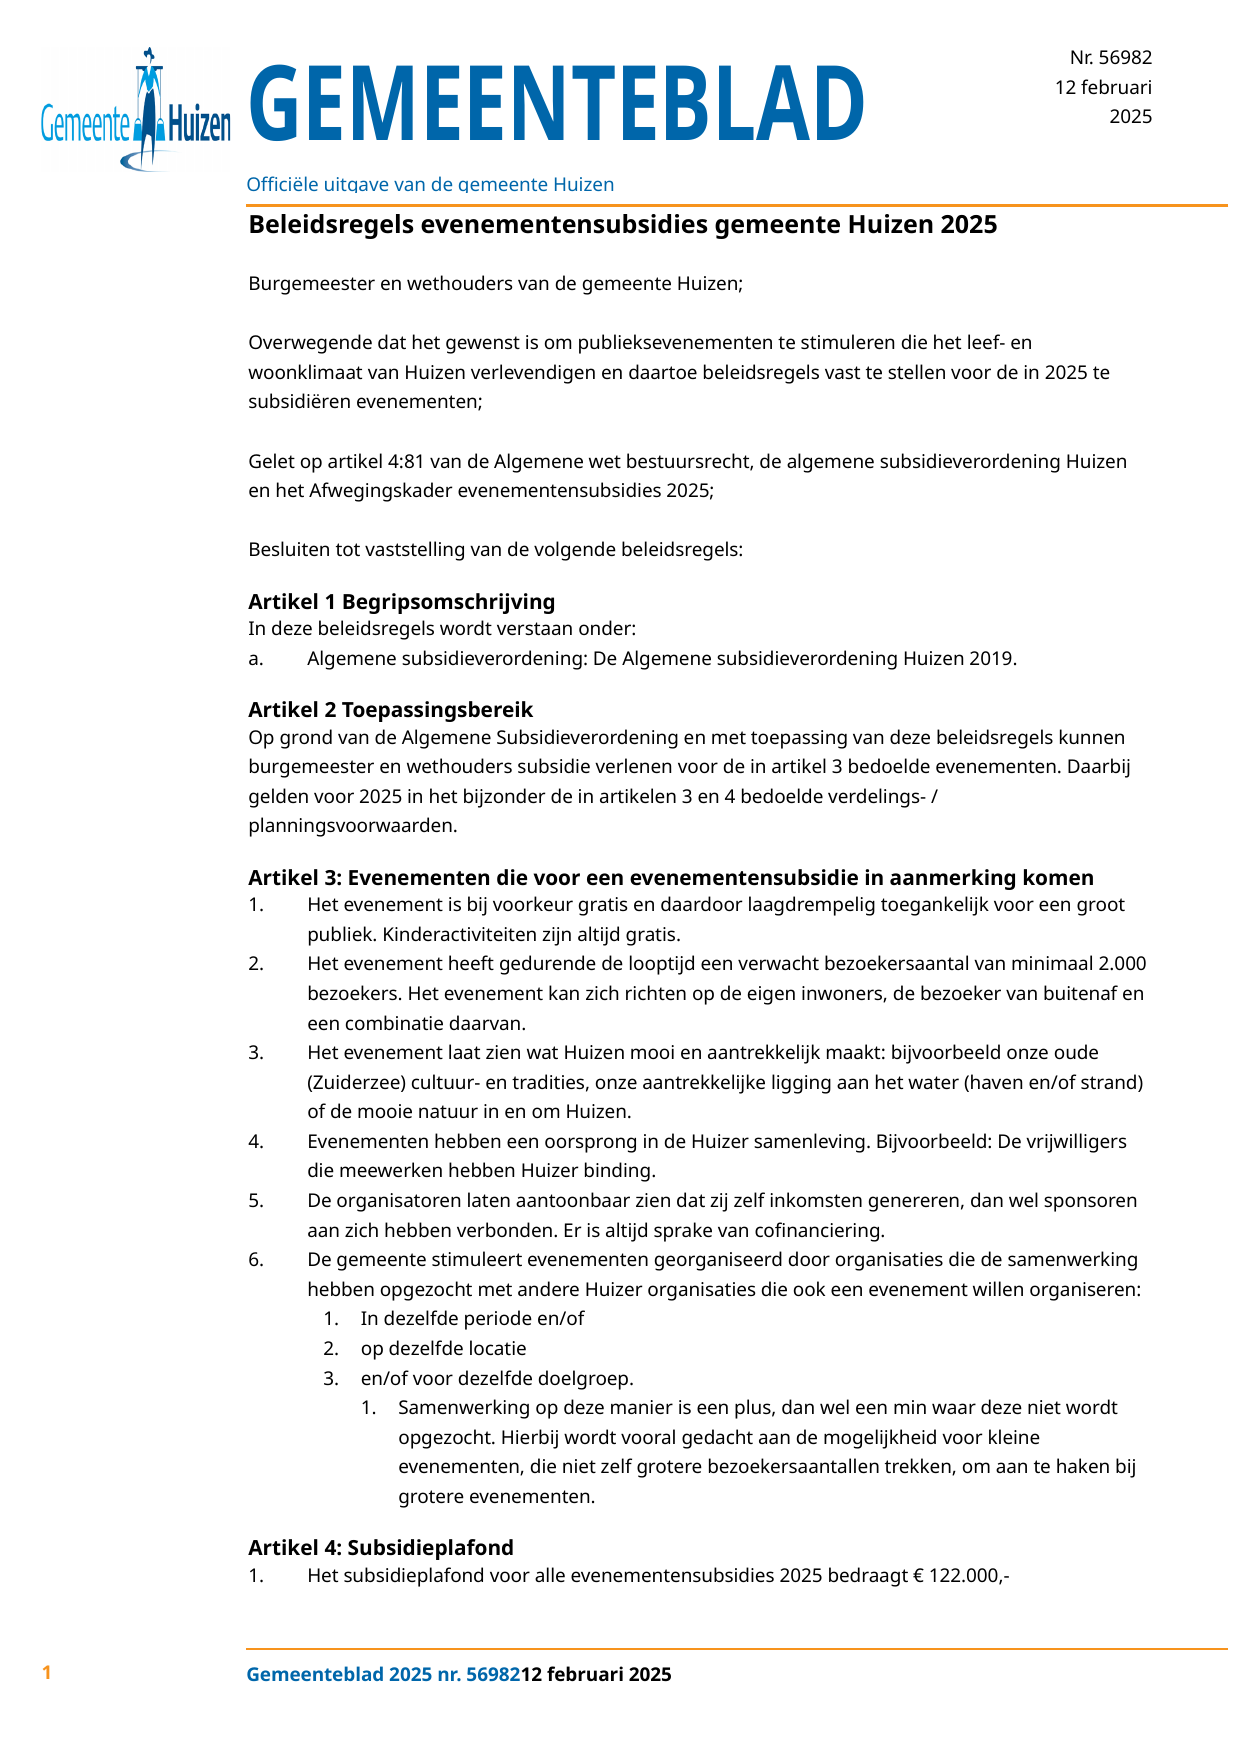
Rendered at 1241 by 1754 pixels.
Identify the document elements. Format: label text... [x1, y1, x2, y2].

text Artikel 2 Toepassingsbereik [248, 695, 1152, 724]
text In deze beleidsregels wordt verstaan onder: [248, 615, 1152, 641]
list op dezelfde locatie [323, 1335, 1152, 1361]
text Op grond van de Algemene Subsidieverordening en met toepassing van deze beleidsregels kunnen burgemeester en wethouders subsidie verlenen voor de in artikel 3 bedoelde evenementen. Daarbij gelden voor 2025 in het bijzonder de in artikelen 3 en 4 bedoelde verdelings- / planningsvoorwaarden. [248, 724, 1152, 838]
text Artikel 4: Subsidieplafond [248, 1533, 1152, 1562]
text Besluiten tot vaststelling van de volgende beleidsregels: [248, 537, 1152, 562]
list Algemene subsidieverordening: De Algemene subsidieverordening Huizen 2019. [248, 645, 1152, 671]
picture [41, 47, 231, 172]
list Het evenement laat zien wat Huizen mooi en aantrekkelijk maakt: bijvoorbeeld onze oude (Zuiderzee) cultuur- en tradities, onze aantrekkelijke ligging aan het water (haven en/of strand) of de mooie natuur in en om Huizen. [248, 1039, 1152, 1124]
text Burgemeester en wethouders van de gemeente Huizen; [248, 270, 1152, 296]
text Beleidsregels evenementensubsidies gemeente Huizen 2025 [248, 207, 1152, 241]
list Samenwerking op deze manier is een plus, dan wel een min waar deze niet wordt opgezocht. Hierbij wordt vooral gedacht aan de mogelijkheid voor kleine evenementen, die niet zelf grotere bezoekersaantallen trekken, om aan te haken bij grotere evenementen. [361, 1394, 1152, 1509]
list Het subsidieplafond voor alle evenementensubsidies 2025 bedraagt € 122.000,- [248, 1562, 1152, 1588]
text Artikel 1 Begripsomschrijving [248, 587, 1152, 615]
list In dezelfde periode en/of [323, 1306, 1152, 1331]
list Het evenement is bij voorkeur gratis en daardoor laagdrempelig toegankelijk voor een groot publiek. Kinderactiviteiten zijn altijd gratis. [248, 891, 1152, 947]
list De organisatoren laten aantoonbaar zien dat zij zelf inkomsten genereren, dan wel sponsoren aan zich hebben verbonden. Er is altijd sprake van cofinanciering. [248, 1187, 1152, 1243]
list Evenementen hebben een oorsprong in de Huizer samenleving. Bijvoorbeeld: De vrijwilligers die meewerken hebben Huizer binding. [248, 1128, 1152, 1183]
text Artikel 3: Evenementen die voor een evenementensubsidie in aanmerking komen [248, 863, 1152, 891]
list De gemeente stimuleert evenementen georganiseerd door organisaties die de samenwerking hebben opgezocht met andere Huizer organisaties die ook een evenement willen organiseren: [248, 1246, 1152, 1302]
list Het evenement heeft gedurende de looptijd een verwacht bezoekersaantal van minimaal 2.000 bezoekers. Het evenement kan zich richten op de eigen inwoners, de bezoeker van buitenaf en een combinatie daarvan. [248, 951, 1152, 1036]
text Overwegende dat het gewenst is om publieksevenementen te stimuleren die het leef- en woonklimaat van Huizen verlevendigen en daartoe beleidsregels vast te stellen voor de in 2025 te subsidiëren evenementen; [248, 329, 1152, 414]
list en/of voor dezelfde doelgroep. [323, 1365, 1152, 1391]
text Gelet op artikel 4:81 van de Algemene wet bestuursrecht, de algemene subsidieverordening Huizen en het Afwegingskader evenementensubsidies 2025; [248, 448, 1152, 503]
